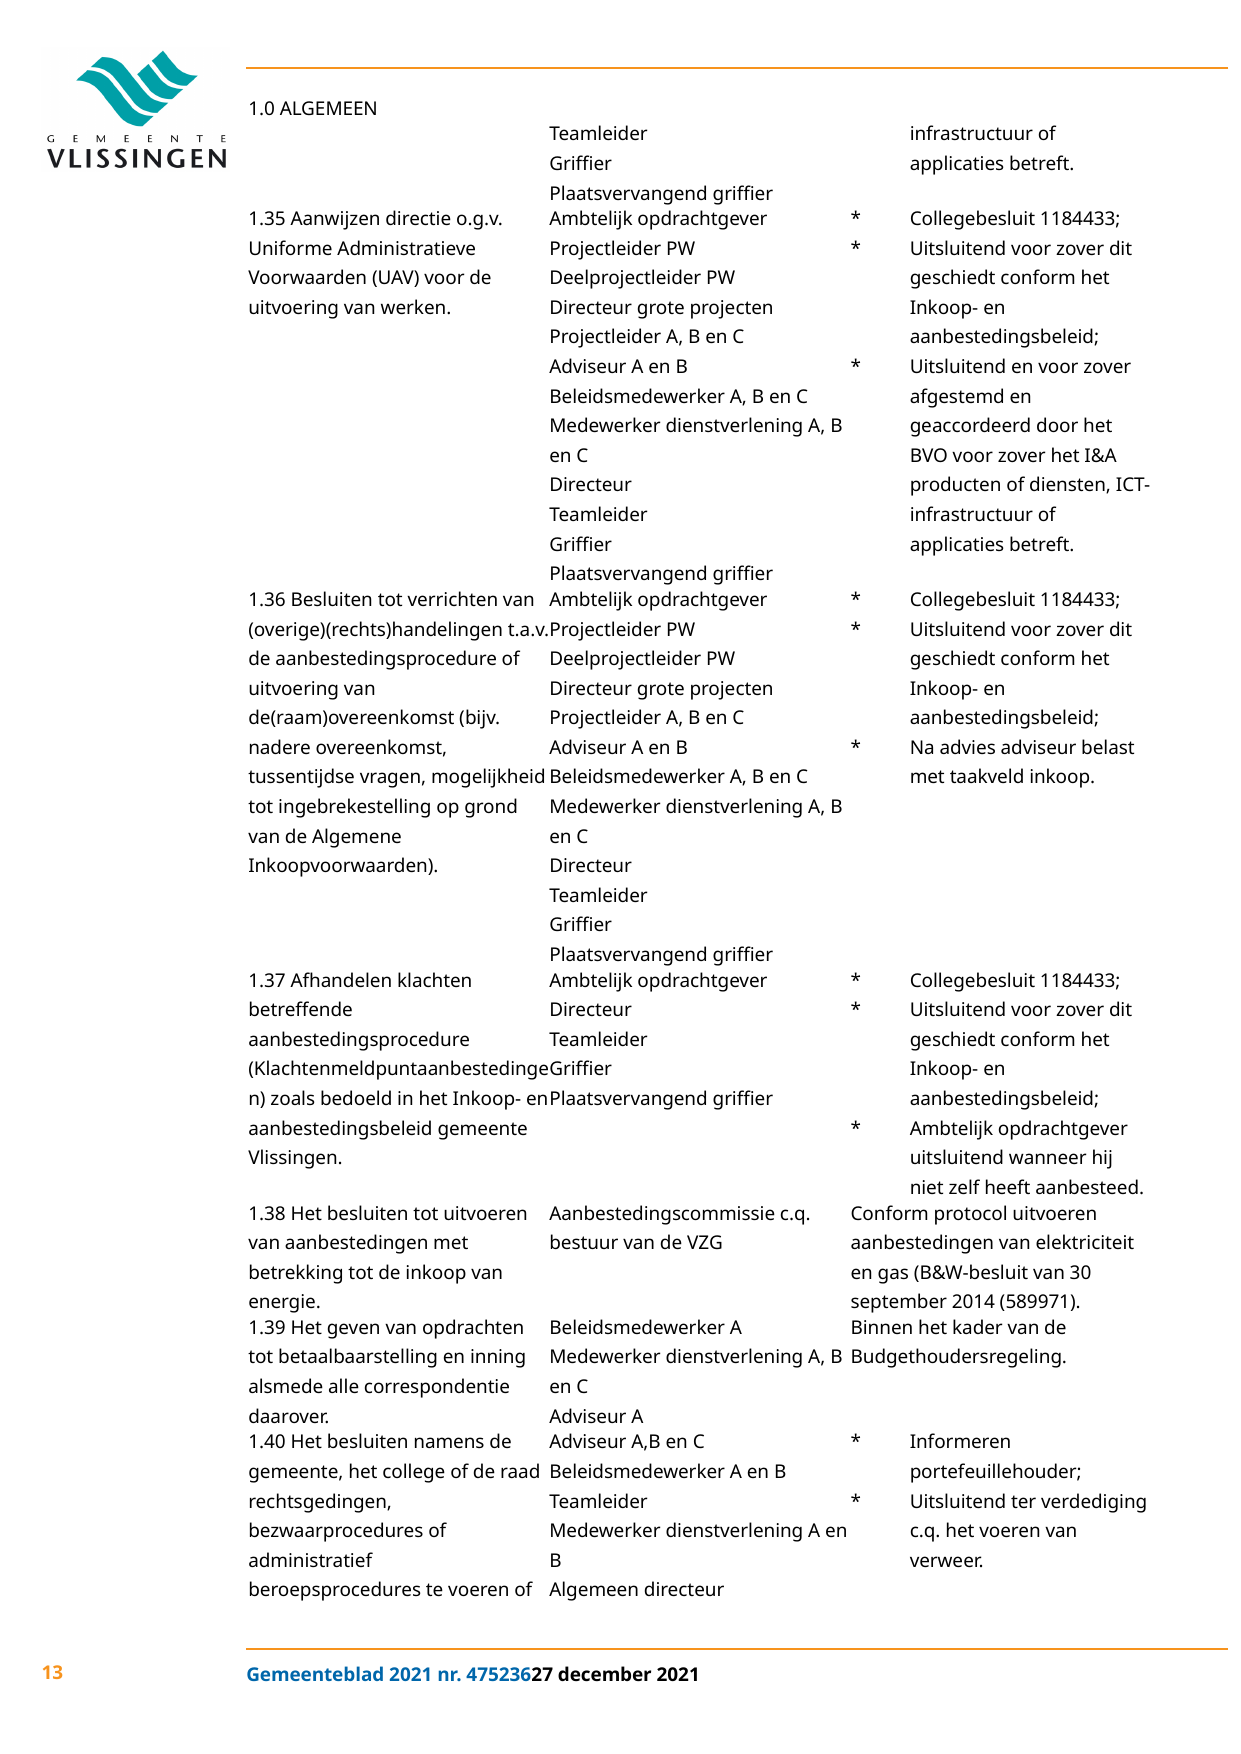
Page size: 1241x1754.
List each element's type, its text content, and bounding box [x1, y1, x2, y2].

table_cell Conform protocol uitvoeren aanbestedingen van elektriciteit en gas (B&W-besluit van 30 september 2014 (589971). [850, 1200, 1152, 1314]
table_cell Ambtelijk opdrachtgever Projectleider PW Deelprojectleider PW Directeur grote projecten Projectleider A, B en C Adviseur A en B Beleidsmedewerker A, B en C Medewerker dienstverlening A, B en C Directeur Teamleider Griffier Plaatsvervangend griffier [549, 205, 850, 586]
table_cell Collegebesluit 1184433; Uitsluitend voor zover dit geschiedt conform het Inkoop- en aanbestedingsbeleid; Ambtelijk opdrachtgever uitsluitend wanneer hij niet zelf heeft aanbesteed. [850, 967, 1152, 1200]
table_cell 1.38 Het besluiten tot uitvoeren van aanbestedingen met betrekking tot de inkoop van energie. [248, 1200, 549, 1314]
table_cell 1.39 Het geven van opdrachten tot betaalbaarstelling en inning alsmede alle correspondentie daarover. [248, 1314, 549, 1429]
table_cell [248, 121, 549, 205]
table_cell Ambtelijk opdrachtgever Projectleider PW Deelprojectleider PW Directeur grote projecten Projectleider A, B en C Adviseur A en B Beleidsmedewerker A, B en C Medewerker dienstverlening A, B en C Directeur Teamleider Griffier Plaatsvervangend griffier [549, 586, 850, 967]
table_cell 1.37 Afhandelen klachten betreffende aanbestedingsprocedure (Klachtenmeldpuntaanbestedingen) zoals bedoeld in het Inkoop- en aanbestedingsbeleid gemeente Vlissingen. [248, 967, 549, 1200]
table_cell Adviseur A,B en C Beleidsmedewerker A en B Teamleider Medewerker dienstverlening A en B Algemeen directeur [549, 1429, 850, 1602]
table_header 1.0 ALGEMEEN [248, 95, 1152, 121]
table_cell Teamleider Griffier Plaatsvervangend griffier [549, 121, 850, 205]
picture [41, 47, 231, 172]
table_cell Ambtelijk opdrachtgever Directeur Teamleider Griffier Plaatsvervangend griffier [549, 967, 850, 1200]
table_cell Aanbestedingscommissie c.q. bestuur van de VZG [549, 1200, 850, 1314]
table_cell Informeren portefeuillehouder; Uitsluitend ter verdediging c.q. het voeren van verweer. [850, 1429, 1152, 1602]
table_cell Collegebesluit 1184433; Uitsluitend voor zover dit geschiedt conform het Inkoop- en aanbestedingsbeleid; Uitsluitend en voor zover afgestemd en geaccordeerd door het BVO voor zover het I&A producten of diensten, ICT-infrastructuur of applicaties betreft. [850, 205, 1152, 586]
table_cell 1.40 Het besluiten namens de gemeente, het college of de raad rechtsgedingen, bezwaarprocedures of administratief beroepsprocedures te voeren of [248, 1429, 549, 1602]
table_cell Binnen het kader van de Budgethoudersregeling. [850, 1314, 1152, 1429]
table_cell Beleidsmedewerker A Medewerker dienstverlening A, B en C Adviseur A [549, 1314, 850, 1429]
table_cell Collegebesluit 1184433; Uitsluitend voor zover dit geschiedt conform het Inkoop- en aanbestedingsbeleid; Na advies adviseur belast met taakveld inkoop. [850, 586, 1152, 967]
table_cell 1.36 Besluiten tot verrichten van (overige)(rechts)handelingen t.a.v. de aanbestedingsprocedure of uitvoering van de(raam)overeenkomst (bijv. nadere overeenkomst, tussentijdse vragen, mogelijkheid tot ingebrekestelling op grond van de Algemene Inkoopvoorwaarden). [248, 586, 549, 967]
table_cell 1.35 Aanwijzen directie o.g.v. Uniforme Administratieve Voorwaarden (UAV) voor de uitvoering van werken. [248, 205, 549, 586]
table_cell infrastructuur of applicaties betreft. [850, 121, 1152, 205]
